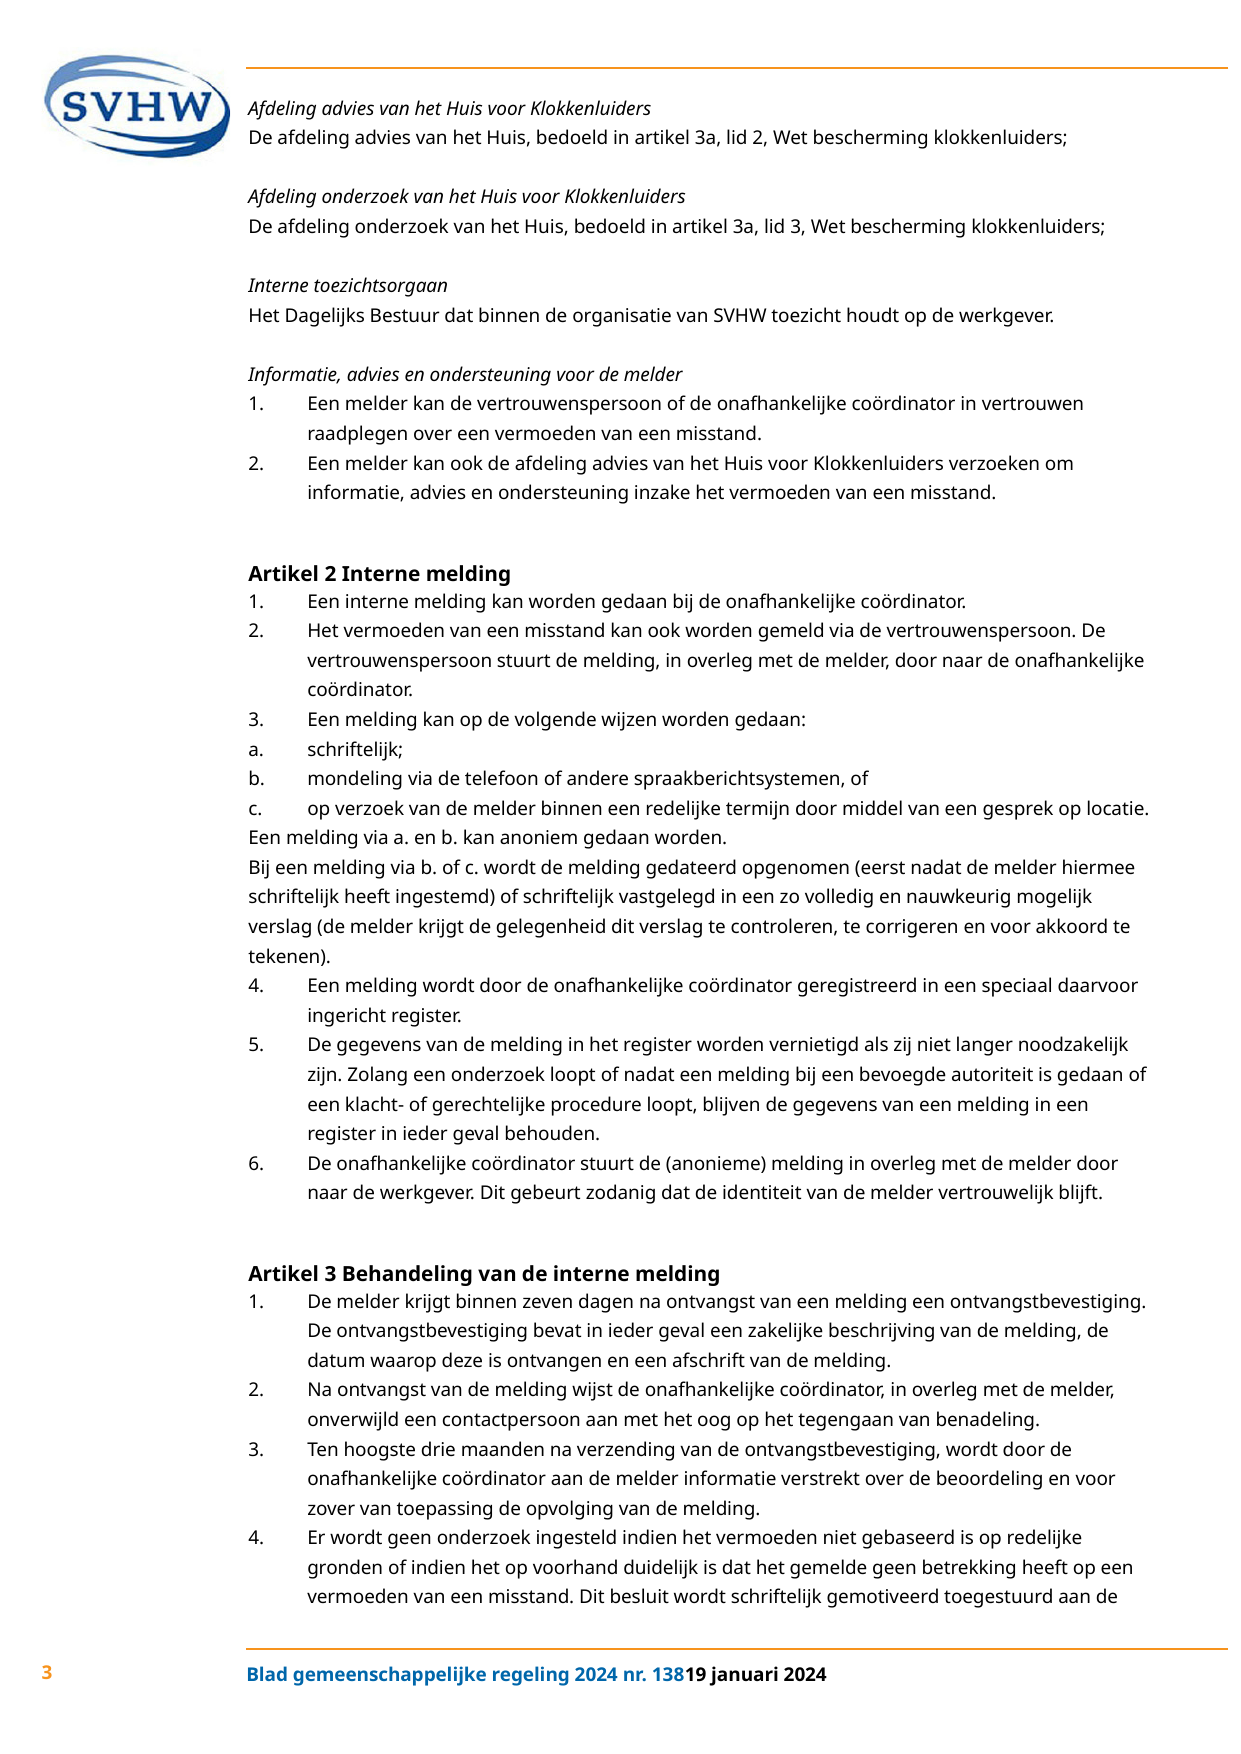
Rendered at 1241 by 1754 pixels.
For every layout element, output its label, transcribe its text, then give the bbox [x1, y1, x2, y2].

text Artikel 2 Interne melding [248, 559, 1152, 588]
list Een interne melding kan worden gedaan bij de onafhankelijke coördinator. [248, 588, 1152, 613]
list Een melding wordt door de onafhankelijke coördinator geregistreerd in een speciaal daarvoor ingericht register. [248, 972, 1152, 1028]
list Ten hoogste drie maanden na verzending van de ontvangstbevestiging, wordt door de onafhankelijke coördinator aan de melder informatie verstrekt over de beoordeling en voor zover van toepassing de opvolging van de melding. [248, 1436, 1152, 1521]
text Een melding via a. en b. kan anoniem gedaan worden. [248, 824, 1152, 850]
text De afdeling onderzoek van het Huis, bedoeld in artikel 3a, lid 3, Wet bescherming klokkenluiders; [248, 213, 1152, 239]
list Er wordt geen onderzoek ingesteld indien het vermoeden niet gebaseerd is op redelijke gronden of indien het op voorhand duidelijk is dat het gemelde geen betrekking heeft op een vermoeden van een misstand. Dit besluit wordt schriftelijk gemotiveerd toegestuurd aan de [248, 1524, 1152, 1609]
text Interne toezichtsorgaan [248, 272, 1152, 298]
text Afdeling onderzoek van het Huis voor Klokkenluiders [248, 183, 1152, 209]
text Bij een melding via b. of c. wordt de melding gedateerd opgenomen (eerst nadat de melder hiermee schriftelijk heeft ingestemd) of schriftelijk vastgelegd in een zo volledig en nauwkeurig mogelijk verslag (de melder krijgt de gelegenheid dit verslag te controleren, te corrigeren en voor akkoord te tekenen). [248, 854, 1152, 968]
list De melder krijgt binnen zeven dagen na ontvangst van een melding een ontvangstbevestiging. De ontvangstbevestiging bevat in ieder geval een zakelijke beschrijving van de melding, de datum waarop deze is ontvangen en een afschrift van de melding. [248, 1288, 1152, 1373]
list schriftelijk; [248, 736, 1152, 761]
text De afdeling advies van het Huis, bedoeld in artikel 3a, lid 2, Wet bescherming klokkenluiders; [248, 124, 1152, 150]
list Het vermoeden van een misstand kan ook worden gemeld via de vertrouwenspersoon. De vertrouwenspersoon stuurt de melding, in overleg met de melder, door naar de onafhankelijke coördinator. [248, 617, 1152, 702]
list op verzoek van de melder binnen een redelijke termijn door middel van een gesprek op locatie. [248, 795, 1152, 821]
text Informatie, advies en ondersteuning voor de melder [248, 361, 1152, 387]
list De onafhankelijke coördinator stuurt de (anonieme) melding in overleg met de melder door naar de werkgever. Dit gebeurt zodanig dat de identiteit van de melder vertrouwelijk blijft. [248, 1150, 1152, 1205]
list Na ontvangst van de melding wijst de onafhankelijke coördinator, in overleg met de melder, onverwijld een contactpersoon aan met het oog op het tegengaan van benadeling. [248, 1377, 1152, 1432]
picture [41, 47, 231, 172]
list Een melder kan ook de afdeling advies van het Huis voor Klokkenluiders verzoeken om informatie, advies en ondersteuning inzake het vermoeden van een misstand. [248, 450, 1152, 505]
text Artikel 3 Behandeling van de interne melding [248, 1259, 1152, 1288]
text Het Dagelijks Bestuur dat binnen de organisatie van SVHW toezicht houdt op de werkgever. [248, 302, 1152, 328]
list Een melding kan op de volgende wijzen worden gedaan: [248, 706, 1152, 732]
list mondeling via de telefoon of andere spraakberichtsystemen, of [248, 765, 1152, 791]
text Afdeling advies van het Huis voor Klokkenluiders [248, 95, 1152, 121]
list Een melder kan de vertrouwenspersoon of de onafhankelijke coördinator in vertrouwen raadplegen over een vermoeden van een misstand. [248, 391, 1152, 446]
list De gegevens van de melding in het register worden vernietigd als zij niet langer noodzakelijk zijn. Zolang een onderzoek loopt of nadat een melding bij een bevoegde autoriteit is gedaan of een klacht- of gerechtelijke procedure loopt, blijven de gegevens van een melding in een register in ieder geval behouden. [248, 1032, 1152, 1146]
